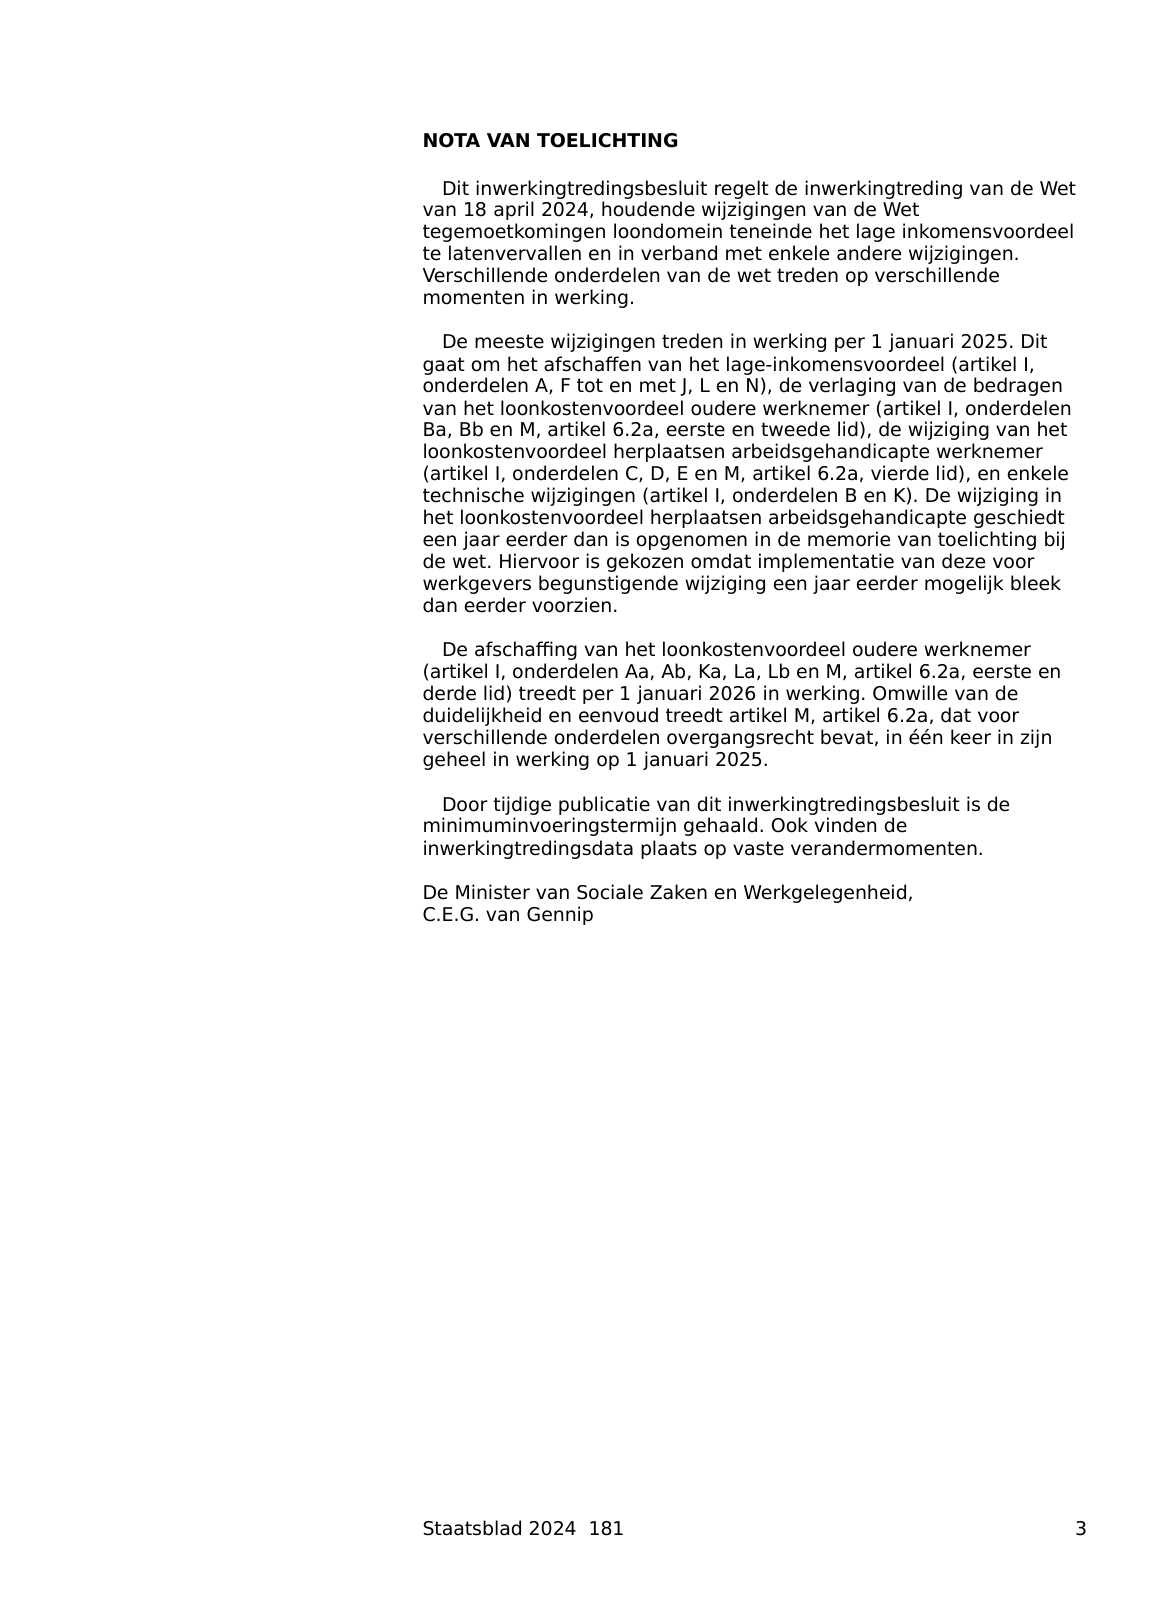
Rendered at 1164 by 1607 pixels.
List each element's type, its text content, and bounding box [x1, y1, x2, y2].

text Door tijdige publicatie van dit inwerkingtredingsbesluit is de minimuminvoeringstermijn gehaald. Ook vinden de inwerkingtredingsdata plaats op vaste verandermomenten. [422, 793, 1087, 859]
text De meeste wijzigingen treden in werking per 1 januari 2025. Dit gaat om het afschaffen van het lage-inkomensvoordeel (artikel I, onderdelen A, F tot en met J, L en N), de verlaging van de bedragen van het loonkostenvoordeel oudere werknemer (artikel I, onderdelen Ba, Bb en M, artikel 6.2a, eerste en tweede lid), de wijziging van het loonkostenvoordeel herplaatsen arbeidsgehandicapte werknemer (artikel I, onderdelen C, D, E en M, artikel 6.2a, vierde lid), en enkele technische wijzigingen (artikel I, onderdelen B en K). De wijziging in het loonkostenvoordeel herplaatsen arbeidsgehandicapte geschiedt een jaar eerder dan is opgenomen in de memorie van toelichting bij de wet. Hiervoor is gekozen omdat implementatie van deze voor werkgevers begunstigende wijziging een jaar eerder mogelijk bleek dan eerder voorzien. [422, 331, 1087, 617]
text De Minister van Sociale Zaken en Werkgelegenheid, C.E.G. van Gennip [422, 882, 1087, 926]
text De afschaffing van het loonkostenvoordeel oudere werknemer (artikel I, onderdelen Aa, Ab, Ka, La, Lb en M, artikel 6.2a, eerste en derde lid) treedt per 1 januari 2026 in werking. Omwille van de duidelijkheid en eenvoud treedt artikel M, artikel 6.2a, dat voor verschillende onderdelen overgangsrecht bevat, in één keer in zijn geheel in werking op 1 januari 2025. [422, 639, 1087, 771]
text Dit inwerkingtredingsbesluit regelt de inwerkingtreding van de Wet van 18 april 2024, houdende wijzigingen van de Wet tegemoetkomingen loondomein teneinde het lage inkomensvoordeel te latenvervallen en in verband met enkele andere wijzigingen. Verschillende onderdelen van de wet treden op verschillende momenten in werking. [422, 177, 1087, 309]
subtitle NOTA VAN TOELICHTING [422, 130, 1087, 152]
